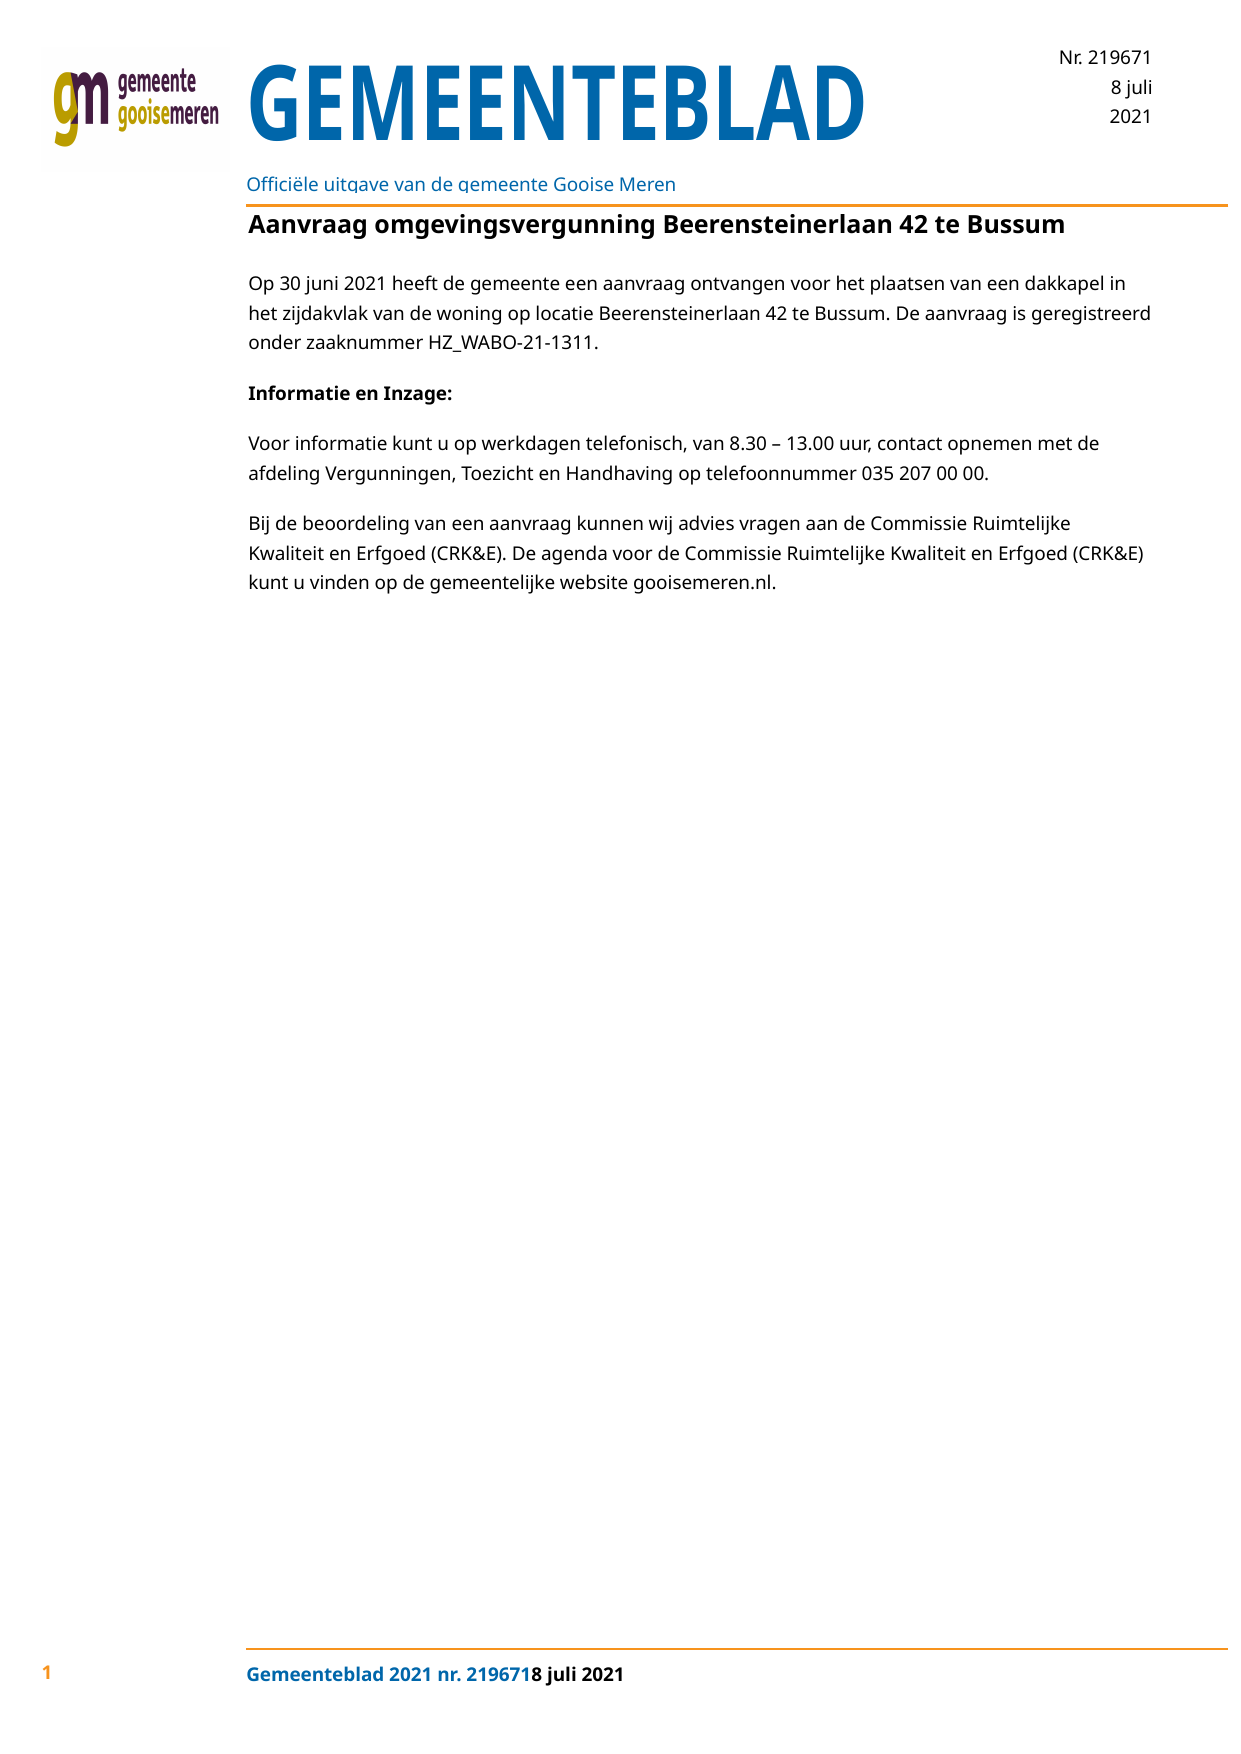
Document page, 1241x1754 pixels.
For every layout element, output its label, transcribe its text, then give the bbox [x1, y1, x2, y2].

picture [41, 47, 231, 172]
text Voor informatie kunt u op werkdagen telefonisch, van 8.30 – 13.00 uur, contact opnemen met de afdeling Vergunningen, Toezicht en Handhaving op telefoonnummer 035 207 00 00. [248, 430, 1152, 486]
text Informatie en Inzage: [248, 380, 1152, 406]
text Aanvraag omgevingsvergunning Beerensteinerlaan 42 te Bussum [248, 207, 1152, 241]
text Bij de beoordeling van een aanvraag kunnen wij advies vragen aan de Commissie Ruimtelijke Kwaliteit en Erfgoed (CRK&E). De agenda voor de Commissie Ruimtelijke Kwaliteit en Erfgoed (CRK&E) kunt u vinden op de gemeentelijke website gooisemeren.nl. [248, 510, 1152, 595]
text Op 30 juni 2021 heeft de gemeente een aanvraag ontvangen voor het plaatsen van een dakkapel in het zijdakvlak van de woning op locatie Beerensteinerlaan 42 te Bussum. De aanvraag is geregistreerd onder zaaknummer HZ_WABO-21-1311. [248, 270, 1152, 355]
